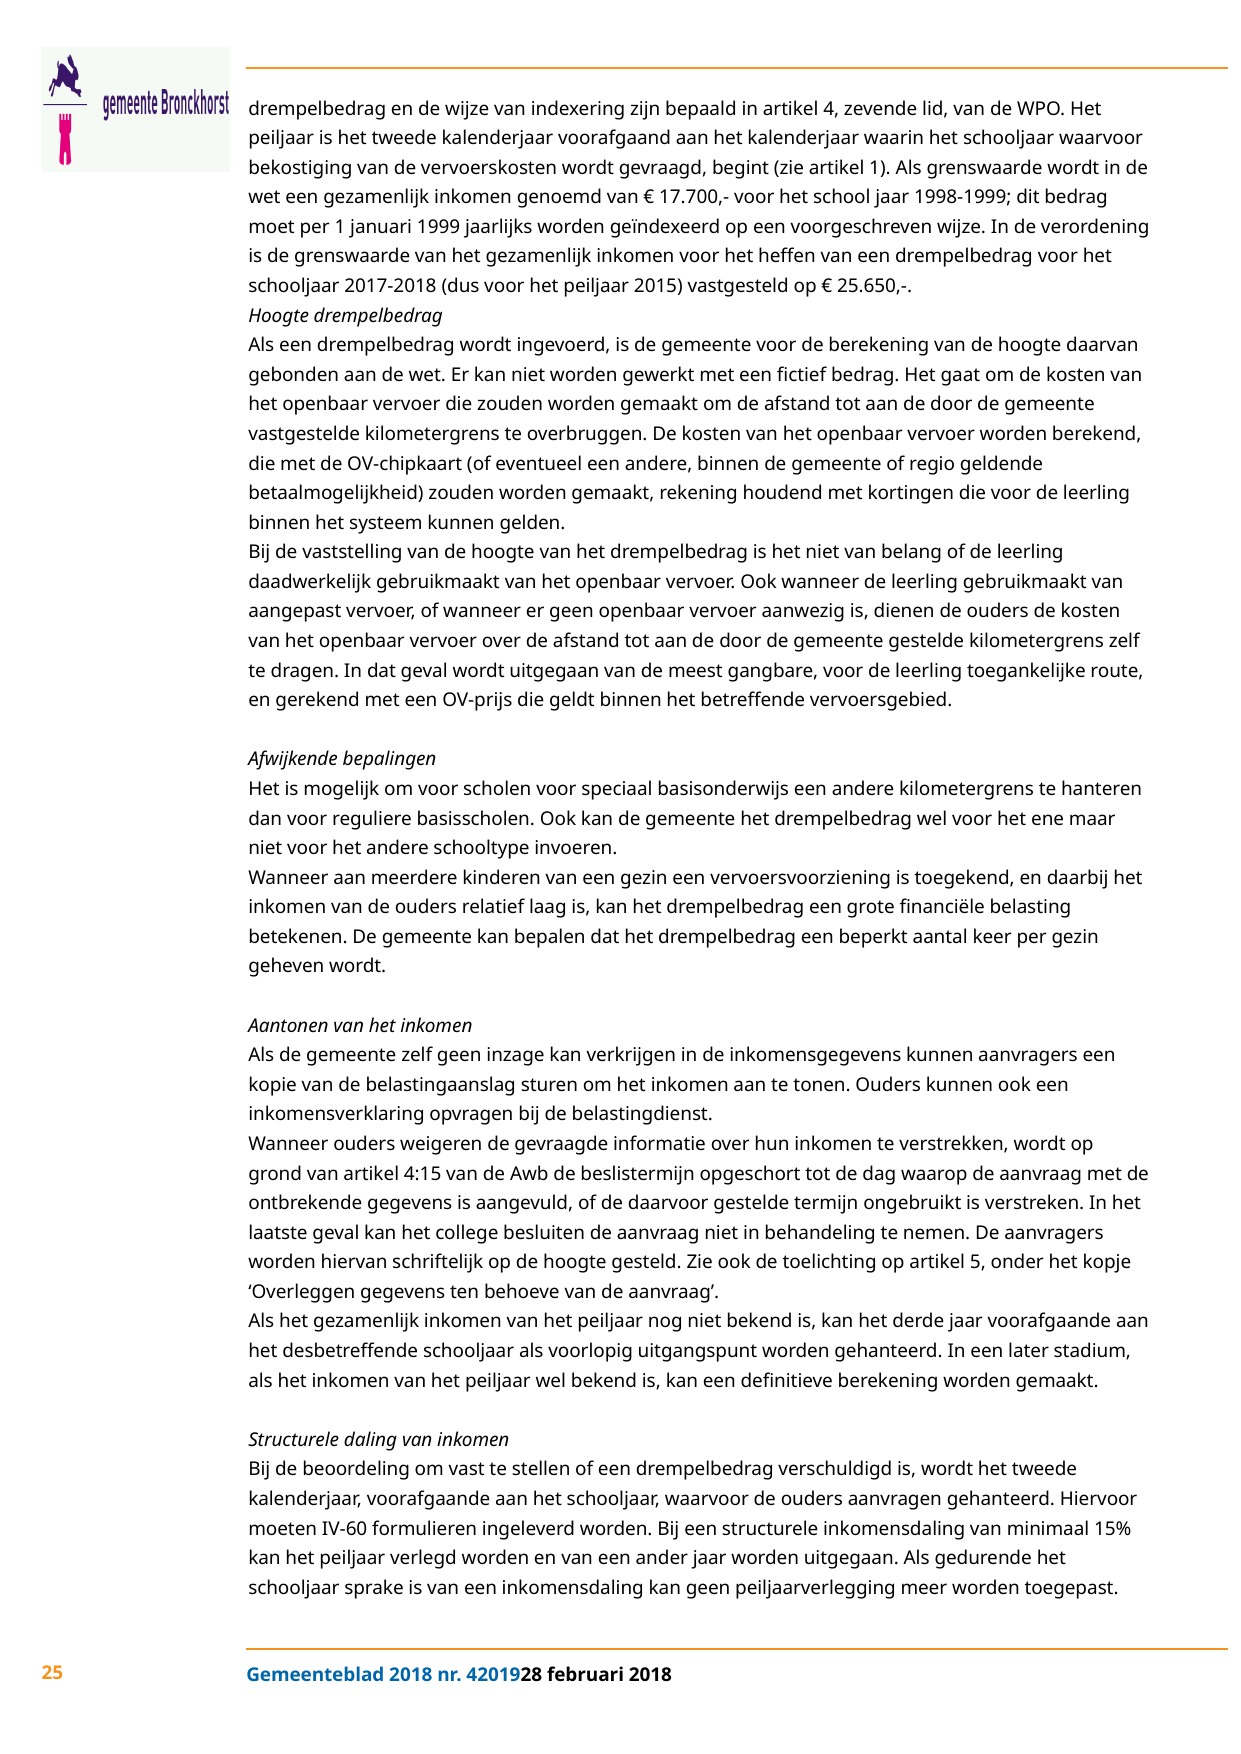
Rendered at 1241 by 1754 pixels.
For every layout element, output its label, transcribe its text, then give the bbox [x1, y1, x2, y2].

picture [41, 47, 231, 172]
text Bij de beoordeling om vast te stellen of een drempelbedrag verschuldigd is, wordt het tweede kalenderjaar, voorafgaande aan het schooljaar, waarvoor de ouders aanvragen gehanteerd. Hiervoor moeten IV-60 formulieren ingeleverd worden. Bij een structurele inkomensdaling van minimaal 15% kan het peiljaar verlegd worden en van een ander jaar worden uitgegaan. Als gedurende het schooljaar sprake is van een inkomensdaling kan geen peiljaarverlegging meer worden toegepast. [248, 1456, 1152, 1600]
text Bij de vaststelling van de hoogte van het drempelbedrag is het niet van belang of de leerling daadwerkelijk gebruikmaakt van het openbaar vervoer. Ook wanneer de leerling gebruikmaakt van aangepast vervoer, of wanneer er geen openbaar vervoer aanwezig is, dienen de ouders de kosten van het openbaar vervoer over de afstand tot aan de door de gemeente gestelde kilometergrens zelf te dragen. In dat geval wordt uitgegaan van de meest gangbare, voor de leerling toegankelijke route, en gerekend met een OV-prijs die geldt binnen het betreffende vervoersgebied. [248, 538, 1152, 712]
text drempelbedrag en de wijze van indexering zijn bepaald in artikel 4, zevende lid, van de WPO. Het peiljaar is het tweede kalenderjaar voorafgaand aan het kalenderjaar waarin het schooljaar waarvoor bekostiging van de vervoerskosten wordt gevraagd, begint (zie artikel 1). Als grenswaarde wordt in de wet een gezamenlijk inkomen genoemd van € 17.700,- voor het school jaar 1998-1999; dit bedrag moet per 1 januari 1999 jaarlijks worden geïndexeerd op een voorgeschreven wijze. In de verordening is de grenswaarde van het gezamenlijk inkomen voor het heffen van een drempelbedrag voor het schooljaar 2017-2018 (dus voor het peiljaar 2015) vastgesteld op € 25.650,-. [248, 95, 1152, 298]
text Als de gemeente zelf geen inzage kan verkrijgen in de inkomensgegevens kunnen aanvragers een kopie van de belastingaanslag sturen om het inkomen aan te tonen. Ouders kunnen ook een inkomensverklaring opvragen bij de belastingdienst. [248, 1041, 1152, 1126]
text Afwijkende bepalingen [248, 746, 1152, 771]
text Als het gezamenlijk inkomen van het peiljaar nog niet bekend is, kan het derde jaar voorafgaande aan het desbetreffende schooljaar als voorlopig uitgangspunt worden gehanteerd. In een later stadium, als het inkomen van het peiljaar wel bekend is, kan een definitieve berekening worden gemaakt. [248, 1308, 1152, 1393]
text Wanneer aan meerdere kinderen van een gezin een vervoersvoorziening is toegekend, en daarbij het inkomen van de ouders relatief laag is, kan het drempelbedrag een grote financiële belasting betekenen. De gemeente kan bepalen dat het drempelbedrag een beperkt aantal keer per gezin geheven wordt. [248, 864, 1152, 978]
text Wanneer ouders weigeren de gevraagde informatie over hun inkomen te verstrekken, wordt op grond van artikel 4:15 van de Awb de beslistermijn opgeschort tot de dag waarop de aanvraag met de ontbrekende gegevens is aangevuld, of de daarvoor gestelde termijn ongebruikt is verstreken. In het laatste geval kan het college besluiten de aanvraag niet in behandeling te nemen. De aanvragers worden hiervan schriftelijk op de hoogte gesteld. Zie ook de toelichting op artikel 5, onder het kopje ‘Overleggen gegevens ten behoeve van de aanvraag’. [248, 1130, 1152, 1304]
text Als een drempelbedrag wordt ingevoerd, is de gemeente voor de berekening van de hoogte daarvan gebonden aan de wet. Er kan niet worden gewerkt met een fictief bedrag. Het gaat om de kosten van het openbaar vervoer die zouden worden gemaakt om de afstand tot aan de door de gemeente vastgestelde kilometergrens te overbruggen. De kosten van het openbaar vervoer worden berekend, die met de OV-chipkaart (of eventueel een andere, binnen de gemeente of regio geldende betaalmogelijkheid) zouden worden gemaakt, rekening houdend met kortingen die voor de leerling binnen het systeem kunnen gelden. [248, 331, 1152, 535]
text Hoogte drempelbedrag [248, 302, 1152, 328]
text Aantonen van het inkomen [248, 1012, 1152, 1038]
text Het is mogelijk om voor scholen voor speciaal basisonderwijs een andere kilometergrens te hanteren dan voor reguliere basisscholen. Ook kan de gemeente het drempelbedrag wel voor het ene maar niet voor het andere schooltype invoeren. [248, 775, 1152, 860]
text Structurele daling van inkomen [248, 1426, 1152, 1452]
